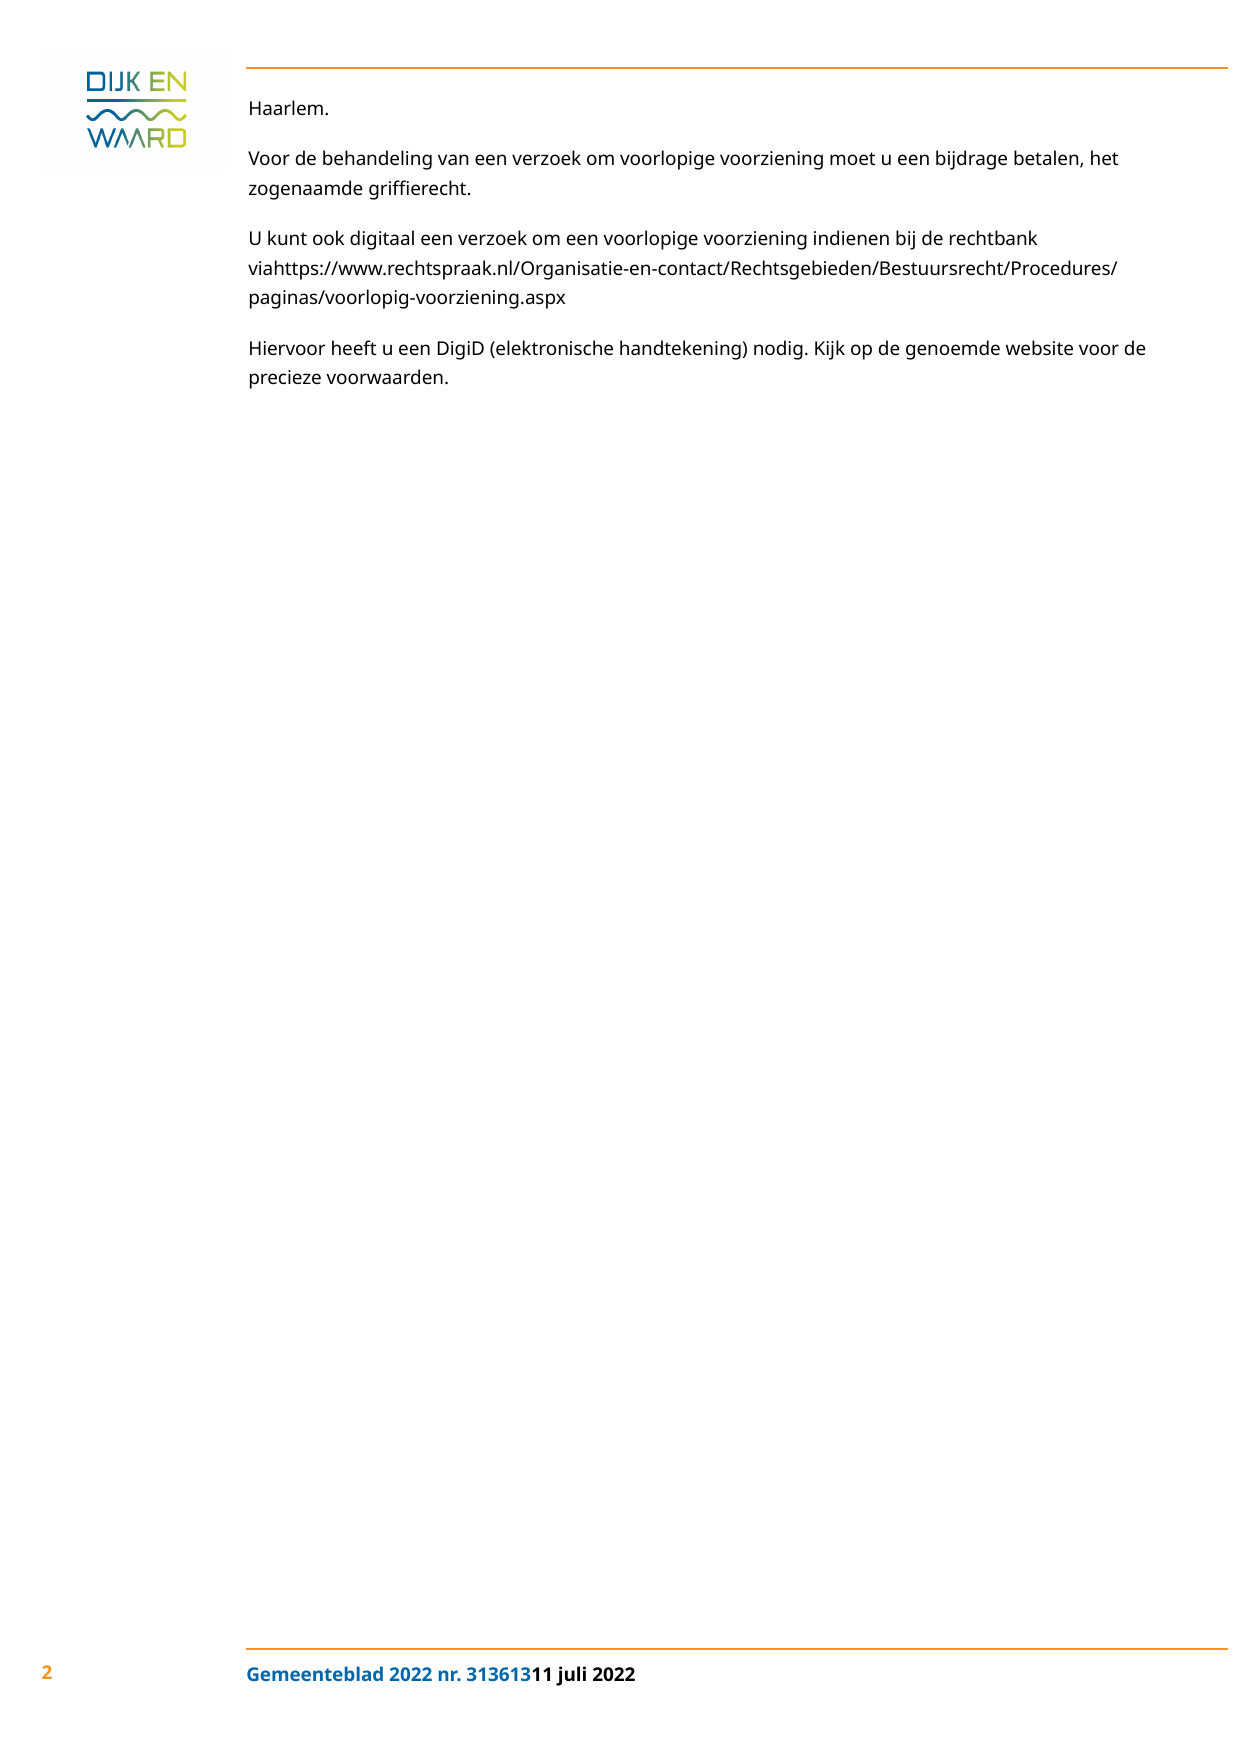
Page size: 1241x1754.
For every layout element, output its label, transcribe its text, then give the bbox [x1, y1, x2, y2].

text Hiervoor heeft u een DigiD (elektronische handtekening) nodig. Kijk op de genoemde website voor de precieze voorwaarden. [248, 335, 1152, 390]
text U kunt ook digitaal een verzoek om een voorlopige voorziening indienen bij de rechtbank viahttps://www.rechtspraak.nl/Organisatie-en-contact/Rechtsgebieden/Bestuursrecht/Procedures/paginas/voorlopig-voorziening.aspx [248, 225, 1152, 310]
text Haarlem. [248, 95, 1152, 121]
picture [41, 47, 231, 172]
text Voor de behandeling van een verzoek om voorlopige voorziening moet u een bijdrage betalen, het zogenaamde griffierecht. [248, 145, 1152, 201]
